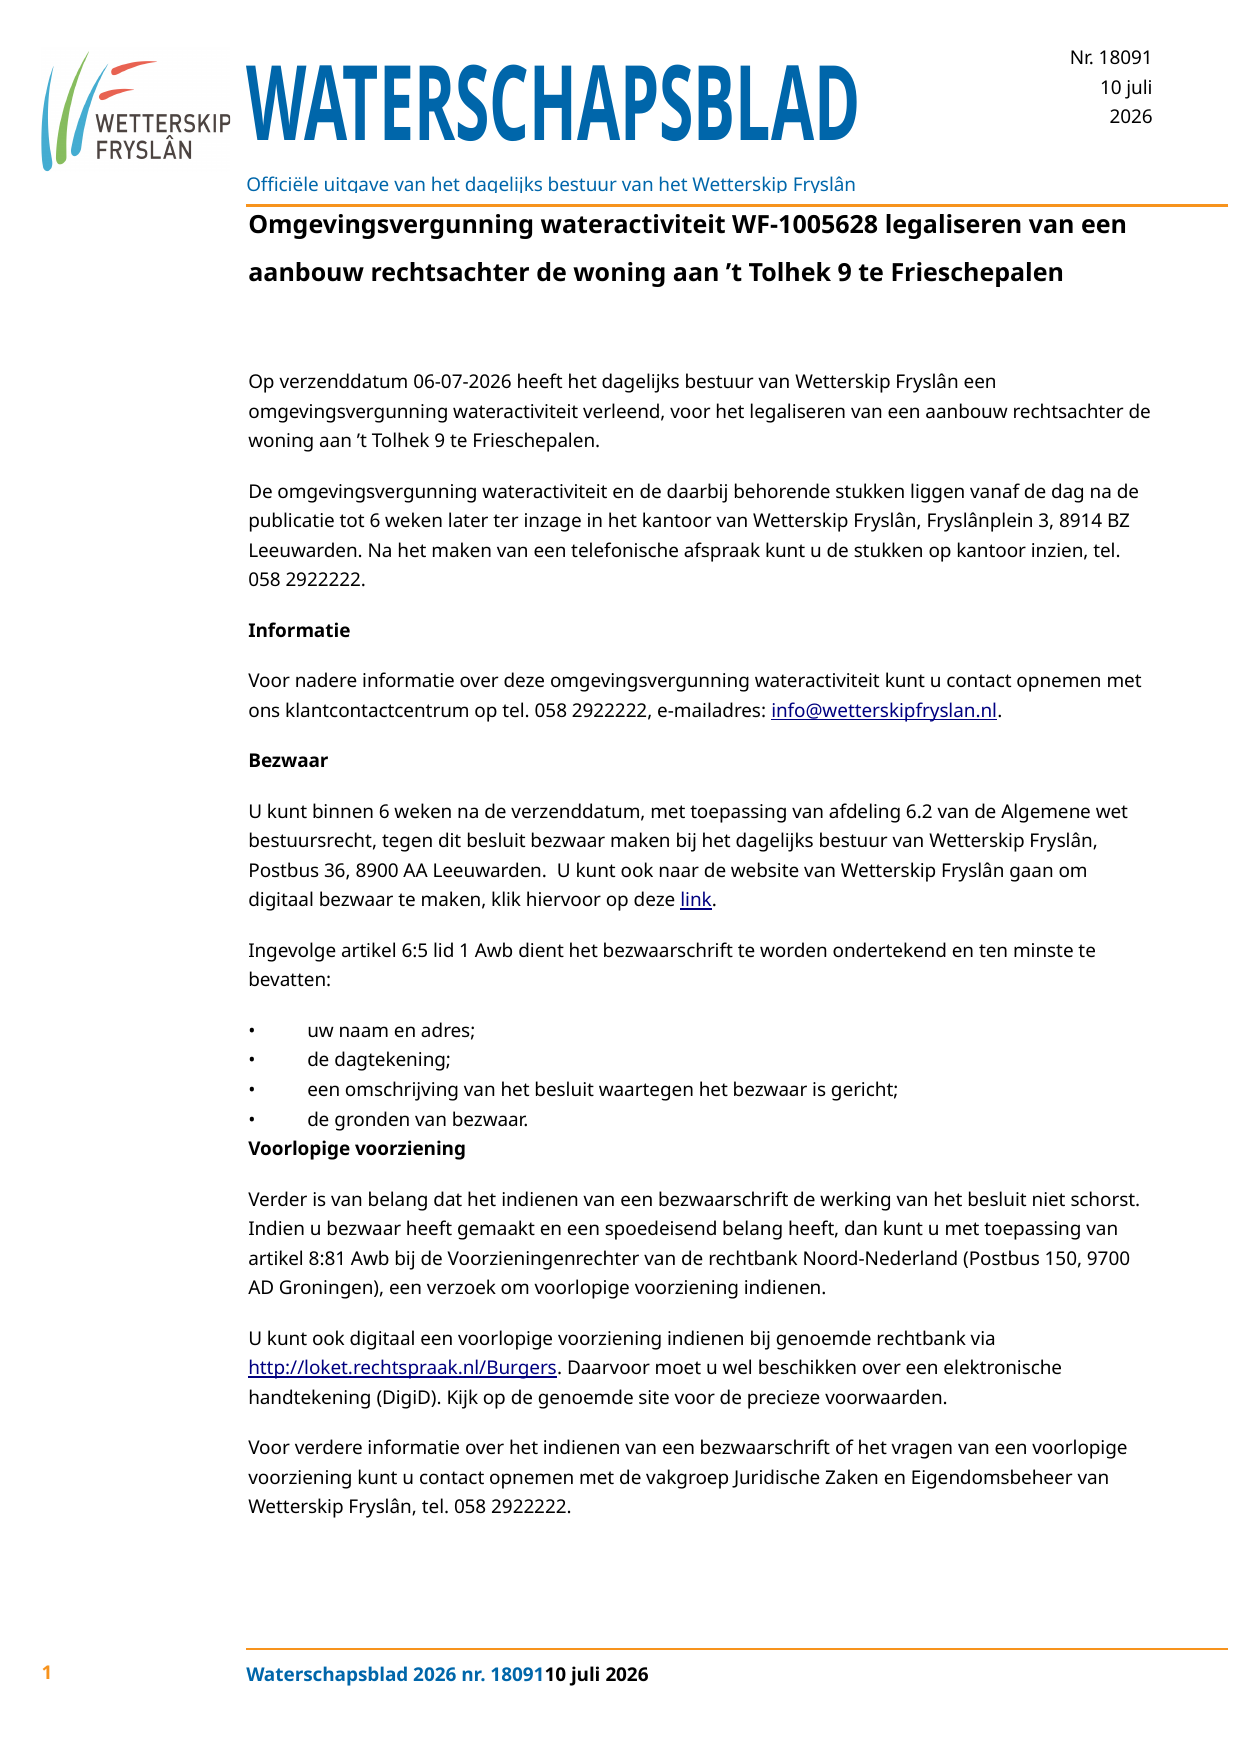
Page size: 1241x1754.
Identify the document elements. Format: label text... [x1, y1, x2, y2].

text U kunt ook digitaal een voorlopige voorziening indienen bij genoemde rechtbank via http://loket.rechtspraak.nl/Burgers. Daarvoor moet u wel beschikken over een elektronische handtekening (DigiD). Kijk op de genoemde site voor de precieze voorwaarden. [248, 1325, 1152, 1410]
text Op verzenddatum 06-07-2026 heeft het dagelijks bestuur van Wetterskip Fryslân een omgevingsvergunning wateractiviteit verleend, voor het legaliseren van een aanbouw rechtsachter de woning aan ’t Tolhek 9 te Frieschepalen. [248, 368, 1152, 453]
text Informatie [248, 617, 1152, 643]
picture [41, 47, 231, 172]
text Ingevolge artikel 6:5 lid 1 Awb dient het bezwaarschrift te worden ondertekend en ten minste te bevatten: [248, 937, 1152, 992]
text Voorlopige voorziening [248, 1135, 1152, 1161]
text Voor verdere informatie over het indienen van een bezwaarschrift of het vragen van een voorlopige voorziening kunt u contact opnemen met de vakgroep Juridische Zaken en Eigendomsbeheer van Wetterskip Fryslân, tel. 058 2922222. [248, 1434, 1152, 1519]
text Verder is van belang dat het indienen van een bezwaarschrift de werking van het besluit niet schorst. Indien u bezwaar heeft gemaakt en een spoedeisend belang heeft, dan kunt u met toepassing van artikel 8:81 Awb bij de Voorzieningenrechter van de rechtbank Noord-Nederland (Postbus 150, 9700 AD Groningen), een verzoek om voorlopige voorziening indienen. [248, 1186, 1152, 1300]
list uw naam en adres; [248, 1017, 1152, 1043]
text Bezwaar [248, 747, 1152, 773]
list een omschrijving van het besluit waartegen het bezwaar is gericht; [248, 1076, 1152, 1102]
text De omgevingsvergunning wateractiviteit en de daarbij behorende stukken liggen vanaf de dag na de publicatie tot 6 weken later ter inzage in het kantoor van Wetterskip Fryslân, Fryslânplein 3, 8914 BZ Leeuwarden. Na het maken van een telefonische afspraak kunt u de stukken op kantoor inzien, tel. 058 2922222. [248, 478, 1152, 592]
list de dagtekening; [248, 1047, 1152, 1072]
text Omgevingsvergunning wateractiviteit WF-1005628 legaliseren van een aanbouw rechtsachter de woning aan ’t Tolhek 9 te Frieschepalen [248, 207, 1152, 288]
text U kunt binnen 6 weken na de verzenddatum, met toepassing van afdeling 6.2 van de Algemene wet bestuursrecht, tegen dit besluit bezwaar maken bij het dagelijks bestuur van Wetterskip Fryslân, Postbus 36, 8900 AA Leeuwarden. U kunt ook naar de website van Wetterskip Fryslân gaan om digitaal bezwaar te maken, klik hiervoor op deze link. [248, 798, 1152, 912]
text Voor nadere informatie over deze omgevingsvergunning wateractiviteit kunt u contact opnemen met ons klantcontactcentrum op tel. 058 2922222, e-mailadres: info@wetterskipfryslan.nl. [248, 667, 1152, 723]
list de gronden van bezwaar. [248, 1106, 1152, 1132]
